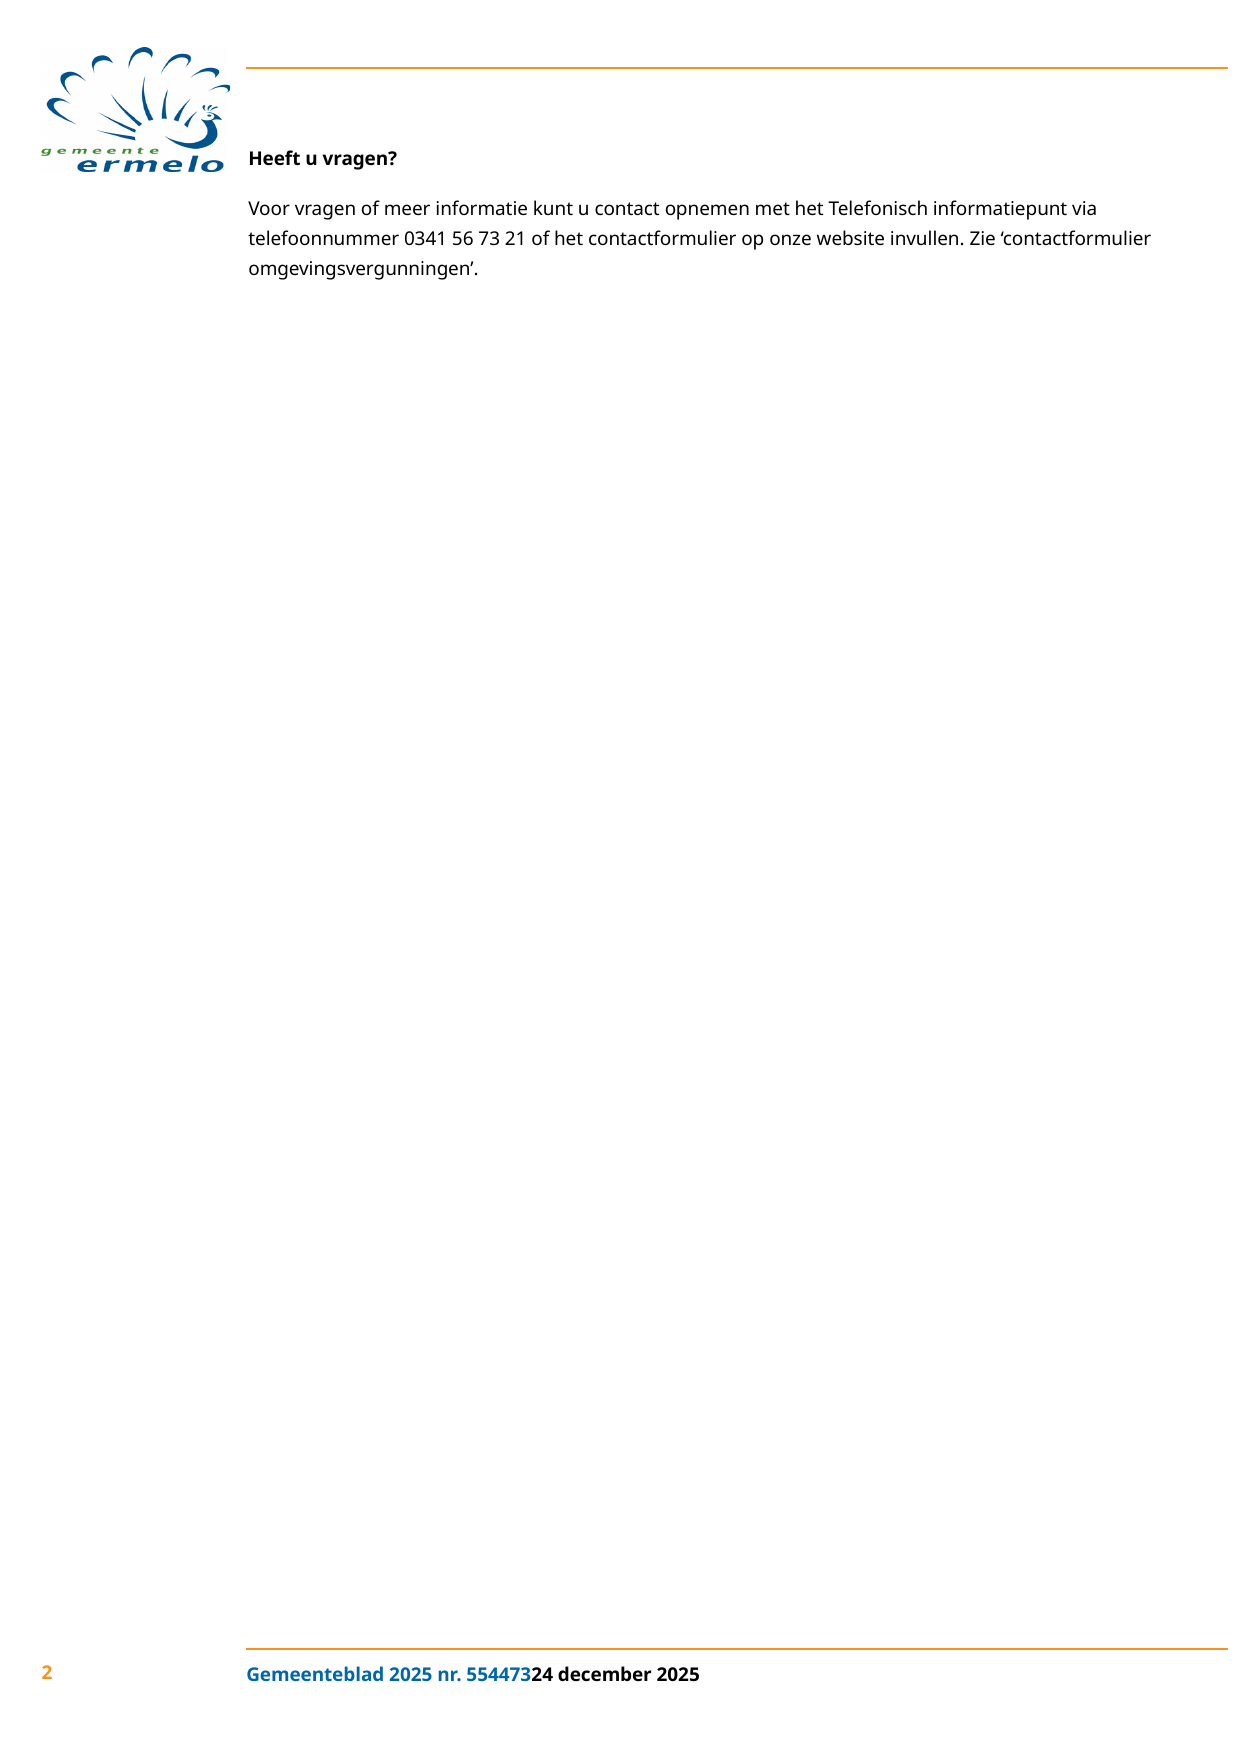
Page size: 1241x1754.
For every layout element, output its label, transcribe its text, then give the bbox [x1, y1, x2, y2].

text Heeft u vragen? [248, 145, 1152, 171]
picture [41, 47, 231, 172]
text Voor vragen of meer informatie kunt u contact opnemen met het Telefonisch informatiepunt via telefoonnummer 0341 56 73 21 of het contactformulier op onze website invullen. Zie ‘contactformulier omgevingsvergunningen’. [248, 196, 1152, 281]
